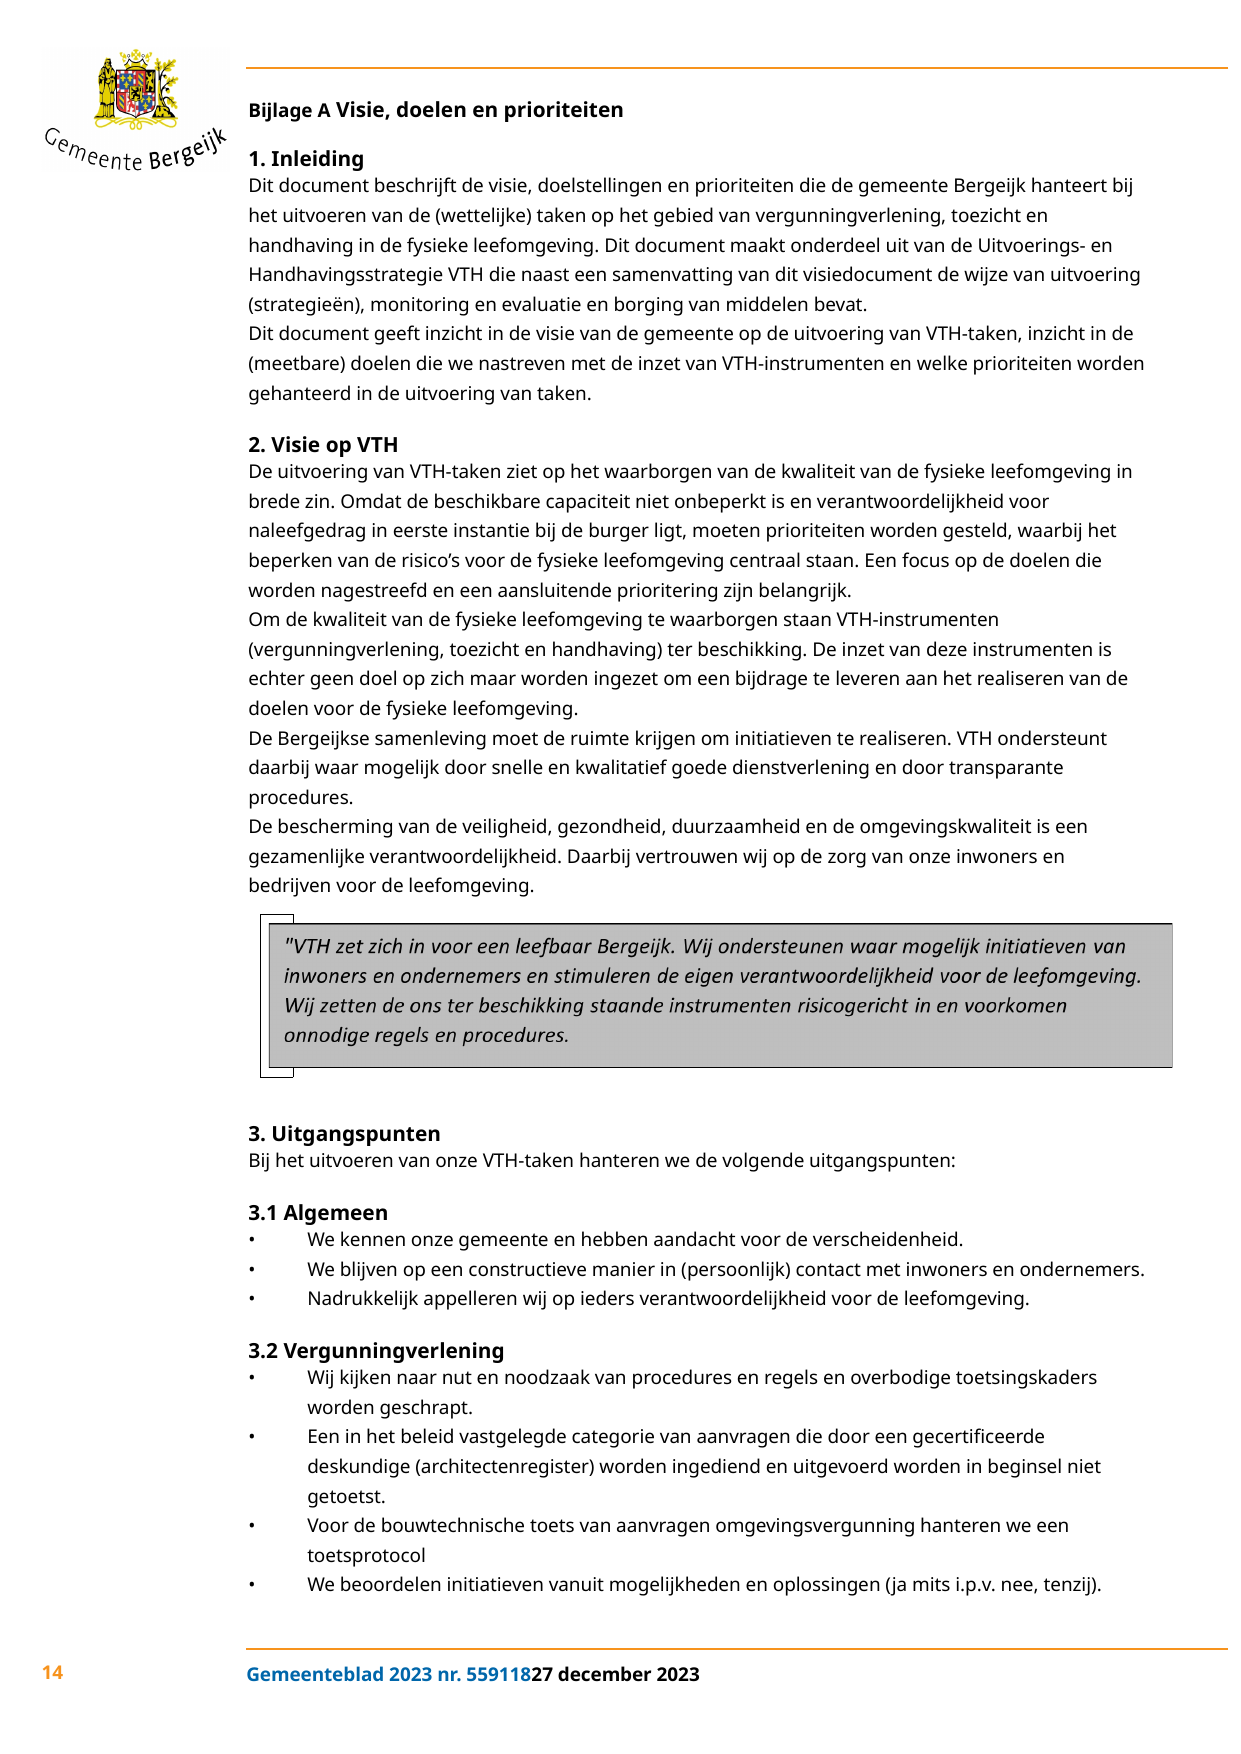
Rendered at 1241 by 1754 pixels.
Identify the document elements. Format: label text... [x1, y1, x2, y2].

text Dit document geeft inzicht in de visie van de gemeente op de uitvoering van VTH-taken, inzicht in de (meetbare) doelen die we nastreven met de inzet van VTH-instrumenten en welke prioriteiten worden gehanteerd in de uitvoering van taken. [248, 321, 1152, 405]
list We blijven op een constructieve manier in (persoonlijk) contact met inwoners en ondernemers. [248, 1256, 1152, 1282]
text 3.2 Vergunningverlening [248, 1336, 1152, 1364]
text 3.1 Algemeen [248, 1198, 1152, 1226]
list We kennen onze gemeente en hebben aandacht voor de verscheidenheid. [248, 1226, 1152, 1252]
text Bijlage A Visie, doelen en prioriteiten [248, 95, 1152, 123]
list Wij kijken naar nut en noodzaak van procedures en regels en overbodige toetsingskaders worden geschrapt. [248, 1364, 1152, 1420]
text 2. Visie op VTH [248, 430, 1152, 458]
text 1. Inleiding [248, 144, 1152, 173]
list Een in het beleid vastgelegde categorie van aanvragen die door een gecertificeerde deskundige (architectenregister) worden ingediend en uitgevoerd worden in beginsel niet getoetst. [248, 1424, 1152, 1508]
text De bescherming van de veiligheid, gezondheid, duurzaamheid en de omgevingskwaliteit is een gezamenlijke verantwoordelijkheid. Daarbij vertrouwen wij op de zorg van onze inwoners en bedrijven voor de leefomgeving. [248, 813, 1152, 898]
picture [41, 47, 231, 172]
list Voor de bouwtechnische toets van aanvragen omgevingsvergunning hanteren we een toetsprotocol [248, 1512, 1152, 1568]
text De uitvoering van VTH-taken ziet op het waarborgen van de kwaliteit van de fysieke leefomgeving in brede zin. Omdat de beschikbare capaciteit niet onbeperkt is en verantwoordelijkheid voor naleefgedrag in eerste instantie bij de burger ligt, moeten prioriteiten worden gesteld, waarbij het beperken van de risico’s voor de fysieke leefomgeving centraal staan. Een focus op de doelen die worden nagestreefd en een aansluitende prioritering zijn belangrijk. [248, 458, 1152, 603]
text De Bergeijkse samenleving moet de ruimte krijgen om initiatieven te realiseren. VTH ondersteunt daarbij waar mogelijk door snelle en kwalitatief goede dienstverlening en door transparante procedures. [248, 725, 1152, 810]
picture [268, 923, 1173, 1068]
text 3. Uitgangspunten [248, 1119, 1152, 1148]
text Bij het uitvoeren van onze VTH-taken hanteren we de volgende uitgangspunten: [248, 1148, 1152, 1173]
list Nadrukkelijk appelleren wij op ieders verantwoordelijkheid voor de leefomgeving. [248, 1286, 1152, 1311]
text Dit document beschrijft de visie, doelstellingen en prioriteiten die de gemeente Bergeijk hanteert bij het uitvoeren van de (wettelijke) taken op het gebied van vergunningverlening, toezicht en handhaving in de fysieke leefomgeving. Dit document maakt onderdeel uit van de Uitvoerings- en Handhavingsstrategie VTH die naast een samenvatting van dit visiedocument de wijze van uitvoering (strategieën), monitoring en evaluatie en borging van middelen bevat. [248, 173, 1152, 317]
text Om de kwaliteit van de fysieke leefomgeving te waarborgen staan VTH-instrumenten (vergunningverlening, toezicht en handhaving) ter beschikking. De inzet van deze instrumenten is echter geen doel op zich maar worden ingezet om een bijdrage te leveren aan het realiseren van de doelen voor de fysieke leefomgeving. [248, 606, 1152, 721]
list We beoordelen initiatieven vanuit mogelijkheden en oplossingen (ja mits i.p.v. nee, tenzij). [248, 1572, 1152, 1597]
